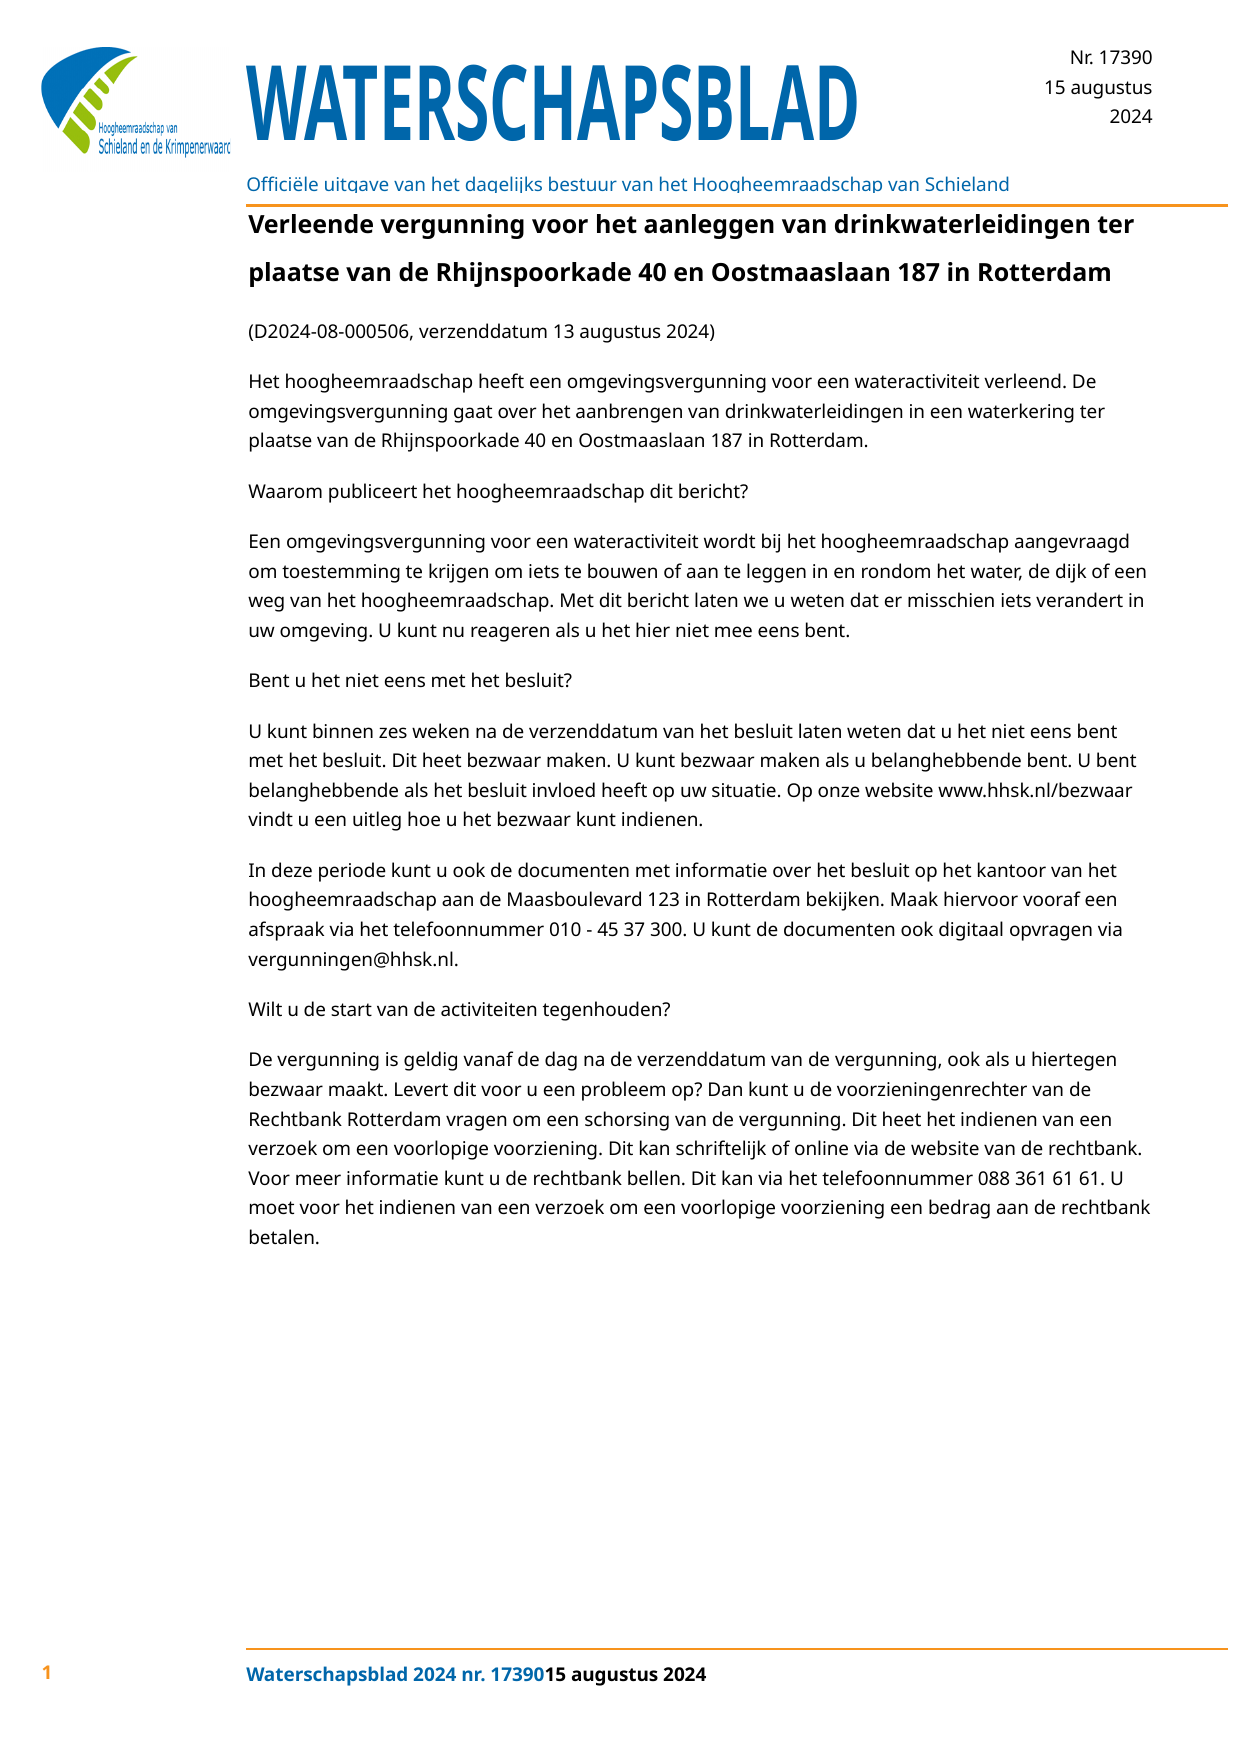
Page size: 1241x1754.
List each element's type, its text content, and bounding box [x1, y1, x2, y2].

picture [41, 47, 231, 172]
text (D2024-08-000506, verzenddatum 13 augustus 2024) [248, 318, 1152, 344]
text Wilt u de start van de activiteiten tegenhouden? [248, 996, 1152, 1022]
text In deze periode kunt u ook de documenten met informatie over het besluit op het kantoor van het hoogheemraadschap aan de Maasboulevard 123 in Rotterdam bekijken. Maak hiervoor vooraf een afspraak via het telefoonnummer 010 - 45 37 300. U kunt de documenten ook digitaal opvragen via vergunningen@hhsk.nl. [248, 857, 1152, 972]
text Een omgevingsvergunning voor een wateractiviteit wordt bij het hoogheemraadschap aangevraagd om toestemming te krijgen om iets te bouwen of aan te leggen in en rondom het water, de dijk of een weg van het hoogheemraadschap. Met dit bericht laten we u weten dat er misschien iets verandert in uw omgeving. U kunt nu reageren als u het hier niet mee eens bent. [248, 528, 1152, 643]
text Het hoogheemraadschap heeft een omgevingsvergunning voor een wateractiviteit verleend. De omgevingsvergunning gaat over het aanbrengen van drinkwaterleidingen in een waterkering ter plaatse van de Rhijnspoorkade 40 en Oostmaaslaan 187 in Rotterdam. [248, 368, 1152, 453]
text Bent u het niet eens met het besluit? [248, 667, 1152, 693]
text Waarom publiceert het hoogheemraadschap dit bericht? [248, 478, 1152, 504]
text Verleende vergunning voor het aanleggen van drinkwaterleidingen ter plaatse van de Rhijnspoorkade 40 en Oostmaaslaan 187 in Rotterdam [248, 207, 1152, 288]
text U kunt binnen zes weken na de verzenddatum van het besluit laten weten dat u het niet eens bent met het besluit. Dit heet bezwaar maken. U kunt bezwaar maken als u belanghebbende bent. U bent belanghebbende als het besluit invloed heeft op uw situatie. Op onze website www.hhsk.nl/bezwaar vindt u een uitleg hoe u het bezwaar kunt indienen. [248, 718, 1152, 832]
text De vergunning is geldig vanaf de dag na de verzenddatum van de vergunning, ook als u hiertegen bezwaar maakt. Levert dit voor u een probleem op? Dan kunt u de voorzieningenrechter van de Rechtbank Rotterdam vragen om een schorsing van de vergunning. Dit heet het indienen van een verzoek om een voorlopige voorziening. Dit kan schriftelijk of online via de website van de rechtbank. Voor meer informatie kunt u de rechtbank bellen. Dit kan via het telefoonnummer 088 361 61 61. U moet voor het indienen van een verzoek om een voorlopige voorziening een bedrag aan de rechtbank betalen. [248, 1047, 1152, 1250]
